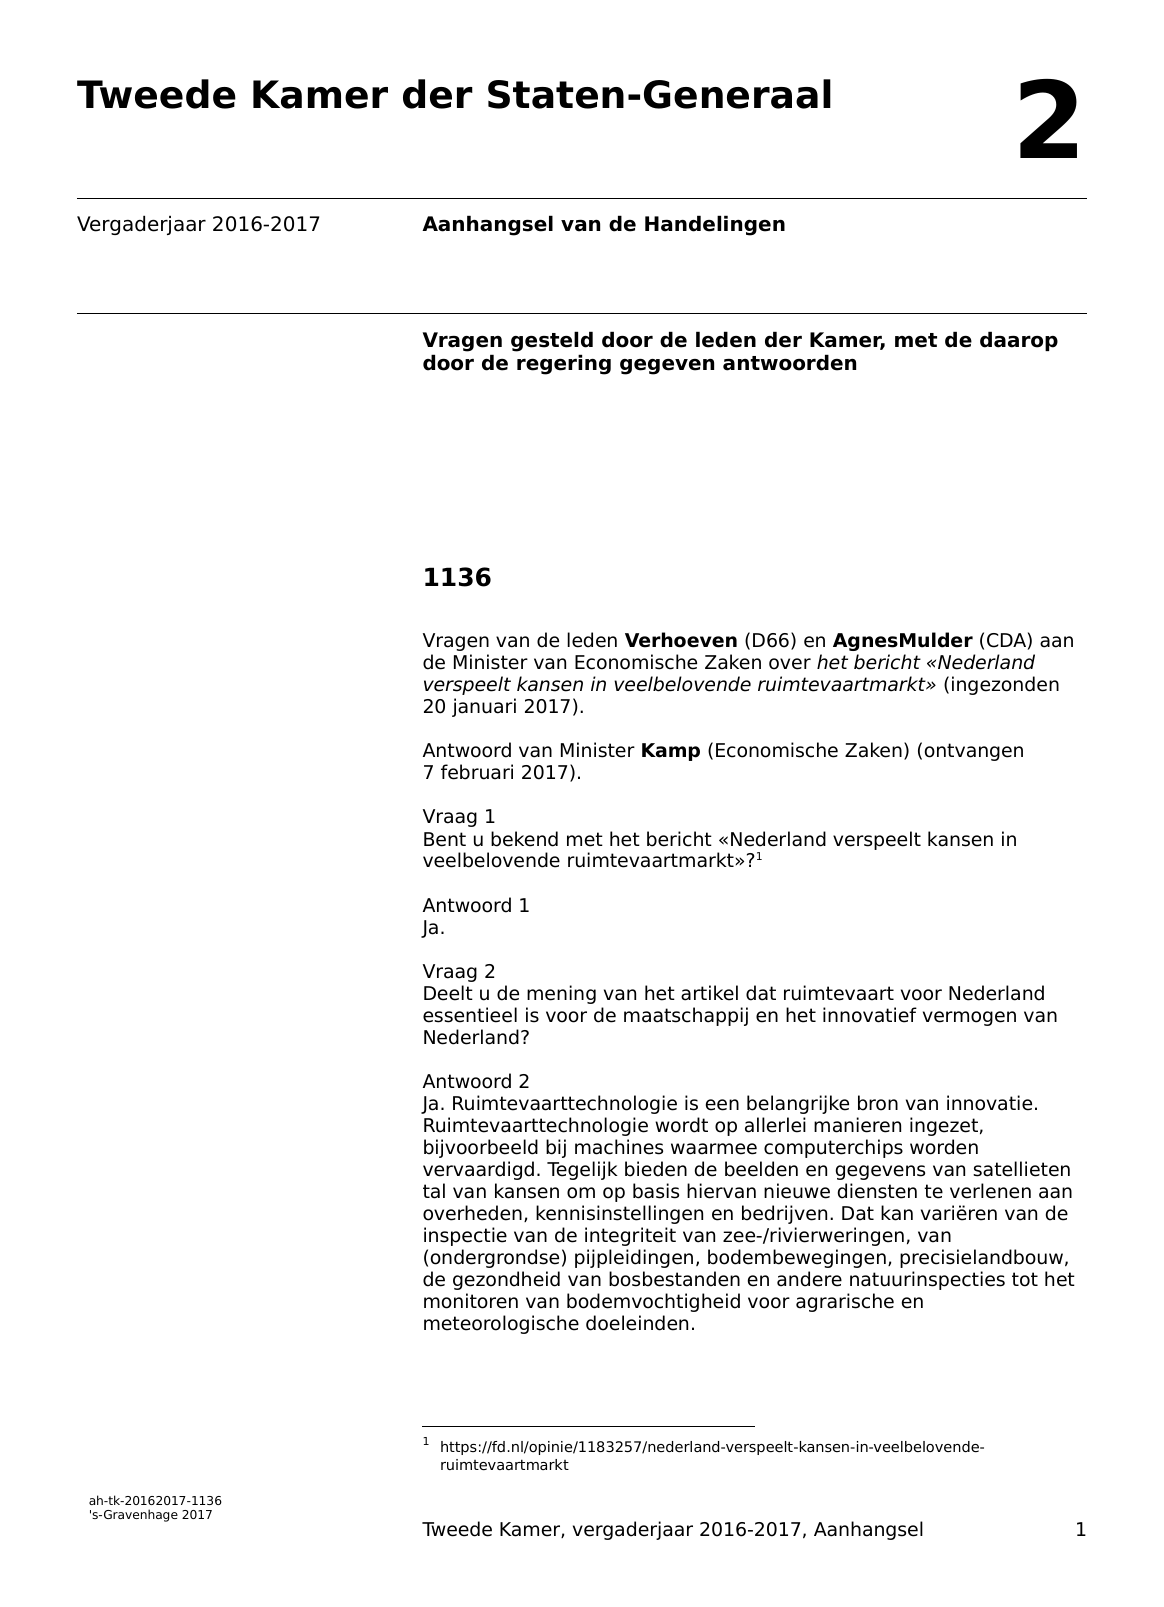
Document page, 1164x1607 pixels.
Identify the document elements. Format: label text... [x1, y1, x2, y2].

text Vraag 2 [422, 961, 1087, 983]
text Antwoord van Minister Kamp (Economische Zaken) (ontvangen 7 februari 2017). [422, 740, 1087, 784]
table_header Tweede Kamer der Staten-Generaal [77, 59, 886, 198]
text Ja. Ruimtevaarttechnologie is een belangrijke bron van innovatie. Ruimtevaarttechnologie wordt op allerlei manieren ingezet, bijvoorbeeld bij machines waarmee computerchips worden vervaardigd. Tegelijk bieden de beelden en gegevens van satellieten tal van kansen om op basis hiervan nieuwe diensten te verlenen aan overheden, kennisinstellingen en bedrijven. Dat kan variëren van de inspectie van de integriteit van zee-/rivierweringen, van (ondergrondse) pijpleidingen, bodembewegingen, precisielandbouw, de gezondheid van bosbestanden en andere natuurinspecties tot het monitoren van bodemvochtigheid voor agrarische en meteorologische doeleinden. [422, 1093, 1087, 1334]
text https://fd.nl/opinie/1183257/nederland-verspeelt-kansen-in-veelbelovende-ruimtevaartmarkt [422, 1435, 1087, 1474]
text ah-tk-20162017-1136 [88, 1494, 323, 1508]
text Ja. [422, 917, 1087, 938]
table_cell Vragen gesteld door de leden der Kamer, met de daarop door de regering gegeven antwoorden [422, 314, 1087, 375]
text Antwoord 2 [422, 1071, 1087, 1093]
text Vragen van de leden Verhoeven (D66) en AgnesMulder (CDA) aan de Minister van Economische Zaken over het bericht «Nederland verspeelt kansen in veelbelovende ruimtevaartmarkt» (ingezonden 20 januari 2017). [422, 630, 1087, 718]
text 1136 [422, 563, 1087, 592]
text Bent u bekend met het bericht «Nederland verspeelt kansen in veelbelovende ruimtevaartmarkt»? [422, 828, 1087, 872]
text Deelt u de mening van het artikel dat ruimtevaart voor Nederland essentieel is voor de maatschappij en het innovatief vermogen van Nederland? [422, 983, 1087, 1049]
table_cell [77, 314, 422, 375]
text Vraag 1 [422, 806, 1087, 828]
table_cell Vergaderjaar 2016-2017 [77, 199, 422, 313]
table_cell Aanhangsel van de Handelingen [422, 199, 1087, 313]
text Antwoord 1 [422, 894, 1087, 917]
text 's-Gravenhage 2017 [88, 1508, 323, 1522]
table_header 2 [886, 59, 1087, 198]
